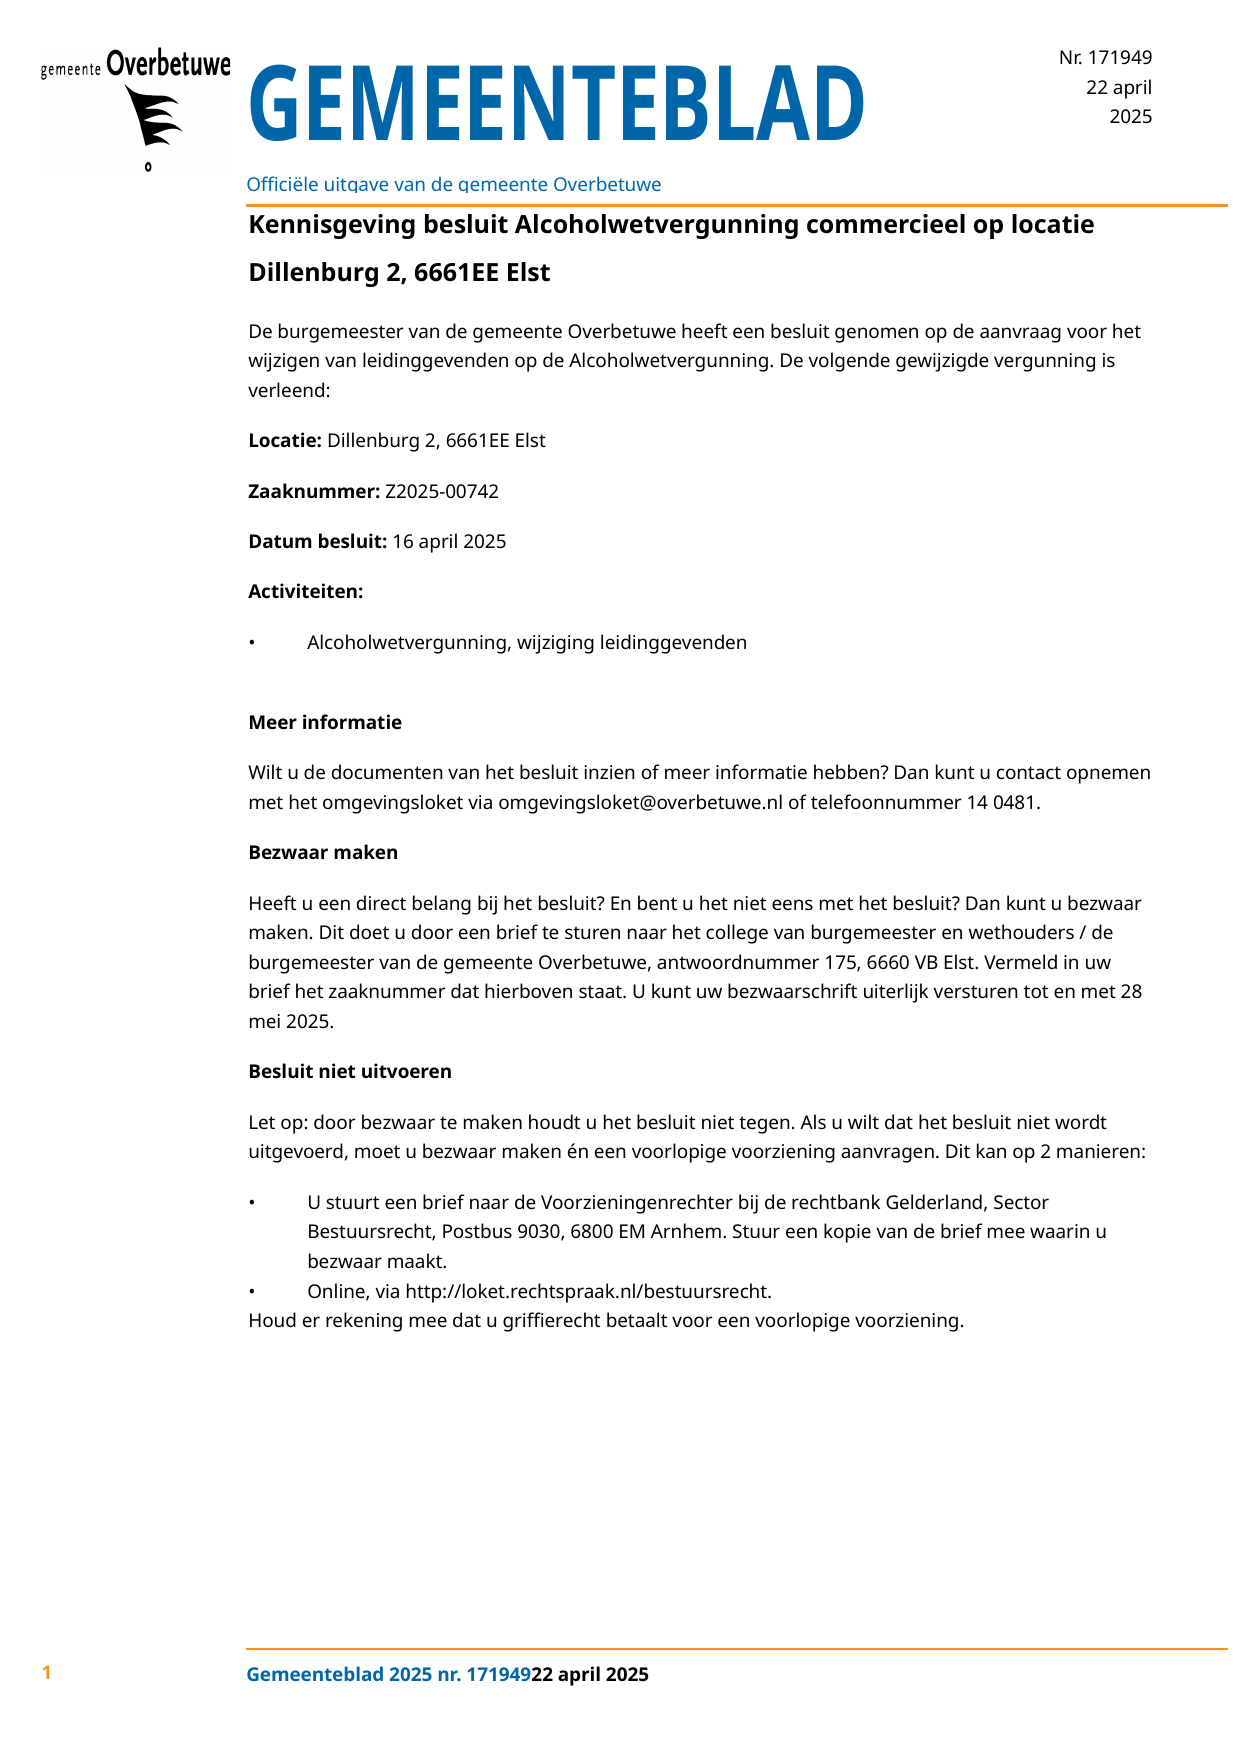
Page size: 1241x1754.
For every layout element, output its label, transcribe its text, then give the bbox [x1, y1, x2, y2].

list Online, via http://loket.rechtspraak.nl/bestuursrecht. [248, 1278, 1152, 1304]
text Activiteiten: [248, 579, 1152, 604]
text Meer informatie [248, 709, 1152, 735]
text De burgemeester van de gemeente Overbetuwe heeft een besluit genomen op de aanvraag voor het wijzigen van leidinggevenden op de Alcoholwetvergunning. De volgende gewijzigde vergunning is verleend: [248, 318, 1152, 403]
list U stuurt een brief naar de Voorzieningenrechter bij de rechtbank Gelderland, Sector Bestuursrecht, Postbus 9030, 6800 EM Arnhem. Stuur een kopie van de brief mee waarin u bezwaar maakt. [248, 1189, 1152, 1274]
text Let op: door bezwaar te maken houdt u het besluit niet tegen. Als u wilt dat het besluit niet wordt uitgevoerd, moet u bezwaar maken én een voorlopige voorziening aanvragen. Dit kan op 2 manieren: [248, 1109, 1152, 1164]
text Heeft u een direct belang bij het besluit? En bent u het niet eens met het besluit? Dan kunt u bezwaar maken. Dit doet u door een brief te sturen naar het college van burgemeester en wethouders / de burgemeester van de gemeente Overbetuwe, antwoordnummer 175, 6660 VB Elst. Vermeld in uw brief het zaaknummer dat hierboven staat. U kunt uw bezwaarschrift uiterlijk versturen tot en met 28 mei 2025. [248, 890, 1152, 1034]
text Besluit niet uitvoeren [248, 1059, 1152, 1084]
text Locatie: Dillenburg 2, 6661EE Elst [248, 427, 1152, 453]
text Zaaknummer: Z2025-00742 [248, 478, 1152, 504]
list Alcoholwetvergunning, wijziging leidinggevenden [248, 629, 1152, 655]
text Bezwaar maken [248, 839, 1152, 865]
text Datum besluit: 16 april 2025 [248, 528, 1152, 554]
text Wilt u de documenten van het besluit inzien of meer informatie hebben? Dan kunt u contact opnemen met het omgevingsloket via omgevingsloket@overbetuwe.nl of telefoonnummer 14 0481. [248, 759, 1152, 815]
text Houd er rekening mee dat u griffierecht betaalt voor een voorlopige voorziening. [248, 1307, 1152, 1333]
picture [41, 47, 231, 172]
text Kennisgeving besluit Alcoholwetvergunning commercieel op locatie Dillenburg 2, 6661EE Elst [248, 207, 1152, 288]
